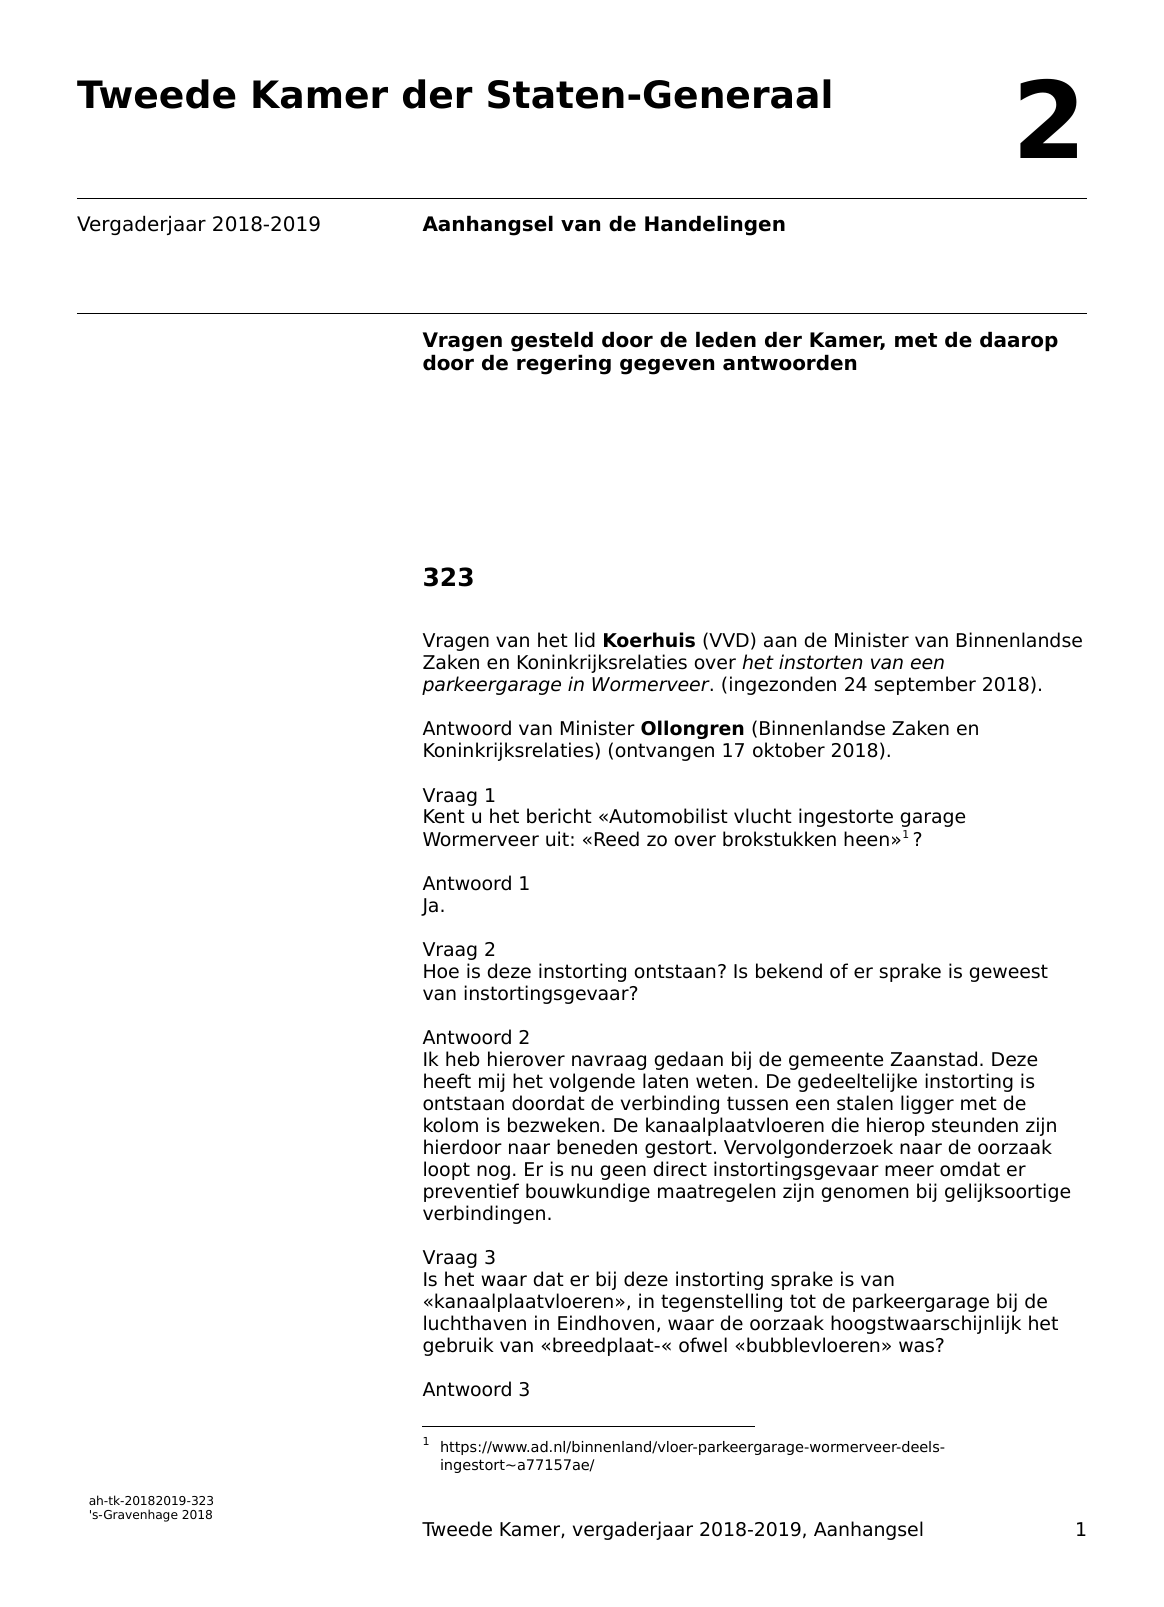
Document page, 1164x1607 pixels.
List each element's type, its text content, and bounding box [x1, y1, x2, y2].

text https://www.ad.nl/binnenland/vloer-parkeergarage-wormerveer-deels-ingestort~a77157ae/ [422, 1435, 1087, 1474]
table_cell Vergaderjaar 2018-2019 [77, 199, 422, 313]
table_header 2 [886, 59, 1087, 198]
text Antwoord 3 [422, 1379, 1087, 1401]
table_cell Aanhangsel van de Handelingen [422, 199, 1087, 313]
text Is het waar dat er bij deze instorting sprake is van «kanaalplaatvloeren», in tegenstelling tot de parkeergarage bij de luchthaven in Eindhoven, waar de oorzaak hoogstwaarschijnlijk het gebruik van «breedplaat-« ofwel «bubblevloeren» was? [422, 1269, 1087, 1357]
text Vragen van het lid Koerhuis (VVD) aan de Minister van Binnenlandse Zaken en Koninkrijksrelaties over het instorten van een parkeergarage in Wormerveer. (ingezonden 24 september 2018). [422, 630, 1087, 696]
text 's-Gravenhage 2018 [88, 1508, 323, 1522]
text Antwoord 1 [422, 873, 1087, 894]
text Vraag 1 [422, 784, 1087, 806]
table_cell [77, 314, 422, 375]
text Antwoord van Minister Ollongren (Binnenlandse Zaken en Koninkrijksrelaties) (ontvangen 17 oktober 2018). [422, 718, 1087, 762]
table_header Tweede Kamer der Staten-Generaal [77, 59, 886, 198]
text ah-tk-20182019-323 [88, 1494, 323, 1508]
text Ja. [422, 894, 1087, 917]
table_cell Vragen gesteld door de leden der Kamer, met de daarop door de regering gegeven antwoorden [422, 314, 1087, 375]
text Ik heb hierover navraag gedaan bij de gemeente Zaanstad. Deze heeft mij het volgende laten weten. De gedeeltelijke instorting is ontstaan doordat de verbinding tussen een stalen ligger met de kolom is bezweken. De kanaalplaatvloeren die hierop steunden zijn hierdoor naar beneden gestort. Vervolgonderzoek naar de oorzaak loopt nog. Er is nu geen direct instortingsgevaar meer omdat er preventief bouwkundige maatregelen zijn genomen bij gelijksoortige verbindingen. [422, 1049, 1087, 1225]
text Antwoord 2 [422, 1027, 1087, 1049]
text Vraag 3 [422, 1247, 1087, 1269]
text Vraag 2 [422, 939, 1087, 961]
text Hoe is deze instorting ontstaan? Is bekend of er sprake is geweest van instortingsgevaar? [422, 961, 1087, 1005]
text 323 [422, 563, 1087, 592]
text Kent u het bericht «Automobilist vlucht ingestorte garage Wormerveer uit: «Reed zo over brokstukken heen»? [422, 806, 1087, 850]
